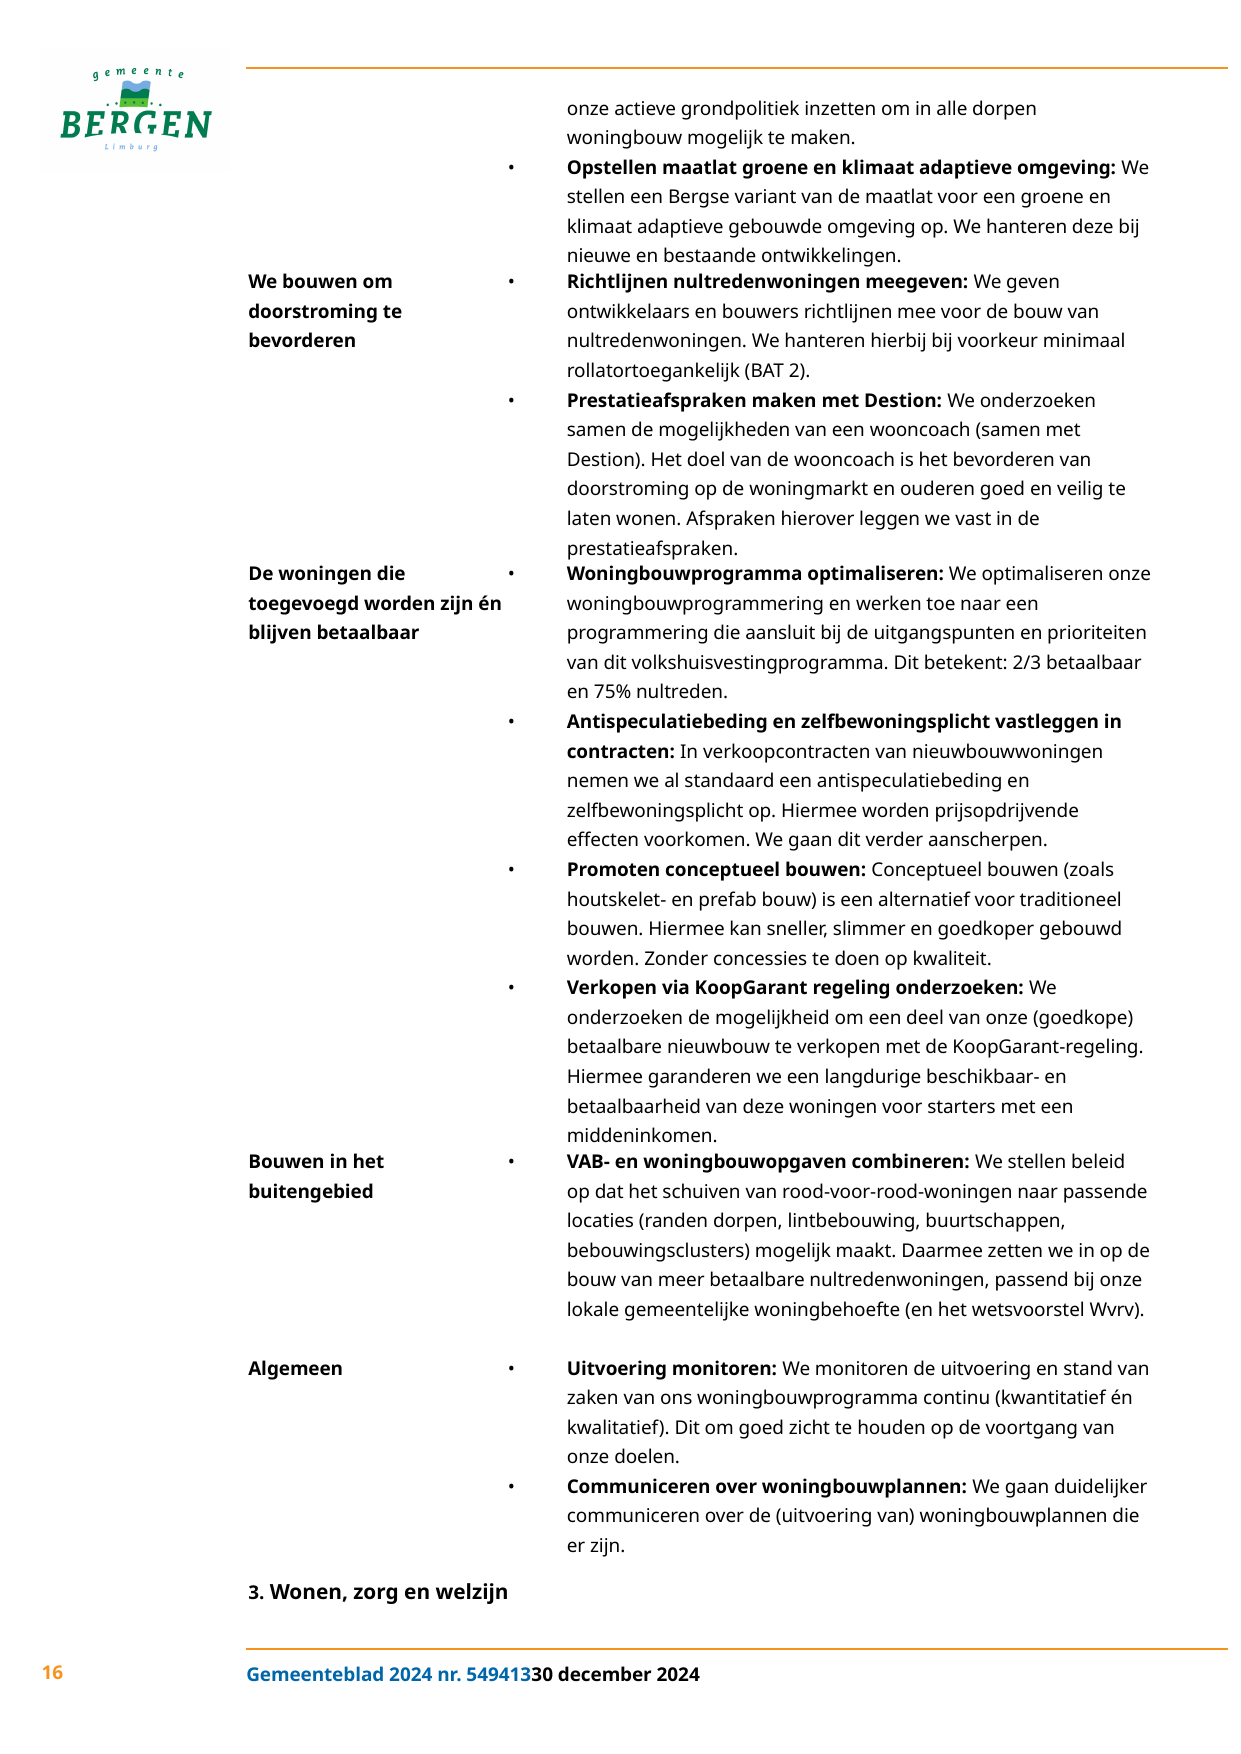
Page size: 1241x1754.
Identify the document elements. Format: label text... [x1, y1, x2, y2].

table_cell [248, 95, 508, 268]
table_cell Bouwen in het buitengebied [248, 1148, 508, 1322]
table_header Algemeen [248, 1355, 508, 1558]
table_cell VAB- en woningbouwopgaven combineren: We stellen beleid op dat het schuiven van rood-voor-rood-woningen naar passende locaties (randen dorpen, lintbebouwing, buurtschappen, bebouwingsclusters) mogelijk maakt. Daarmee zetten we in op de bouw van meer betaalbare nultredenwoningen, passend bij onze lokale gemeentelijke woningbehoefte (en het wetsvoorstel Wvrv). [508, 1148, 1152, 1322]
table_cell De woningen die toegevoegd worden zijn én blijven betaalbaar [248, 560, 508, 1148]
table_header Uitvoering monitoren: We monitoren de uitvoering en stand van zaken van ons woningbouwprogramma continu (kwantitatief én kwalitatief). Dit om goed zicht te houden op de voortgang van onze doelen. Communiceren over woningbouwplannen: We gaan duidelijker communiceren over de (uitvoering van) woningbouwplannen die er zijn. [508, 1355, 1152, 1558]
table_cell Richtlijnen nultredenwoningen meegeven: We geven ontwikkelaars en bouwers richtlijnen mee voor de bouw van nultredenwoningen. We hanteren hierbij bij voorkeur minimaal rollatortoegankelijk (BAT 2). Prestatieafspraken maken met Destion: We onderzoeken samen de mogelijkheden van een wooncoach (samen met Destion). Het doel van de wooncoach is het bevorderen van doorstroming op de woningmarkt en ouderen goed en veilig te laten wonen. Afspraken hierover leggen we vast in de prestatieafspraken. [508, 269, 1152, 560]
table_cell We bouwen om doorstroming te bevorderen [248, 269, 508, 560]
text 3. Wonen, zorg en welzijn [248, 1577, 1152, 1606]
picture [41, 47, 231, 172]
table_cell onze actieve grondpolitiek inzetten om in alle dorpen woningbouw mogelijk te maken. Opstellen maatlat groene en klimaat adaptieve omgeving: We stellen een Bergse variant van de maatlat voor een groene en klimaat adaptieve gebouwde omgeving op. We hanteren deze bij nieuwe en bestaande ontwikkelingen. [508, 95, 1152, 268]
table_cell Woningbouwprogramma optimaliseren: We optimaliseren onze woningbouwprogrammering en werken toe naar een programmering die aansluit bij de uitgangspunten en prioriteiten van dit volkshuisvestingprogramma. Dit betekent: 2/3 betaalbaar en 75% nultreden. Antispeculatiebeding en zelfbewoningsplicht vastleggen in contracten: In verkoopcontracten van nieuwbouwwoningen nemen we al standaard een antispeculatiebeding en zelfbewoningsplicht op. Hiermee worden prijsopdrijvende effecten voorkomen. We gaan dit verder aanscherpen. Promoten conceptueel bouwen: Conceptueel bouwen (zoals houtskelet- en prefab bouw) is een alternatief voor traditioneel bouwen. Hiermee kan sneller, slimmer en goedkoper gebouwd worden. Zonder concessies te doen op kwaliteit. Verkopen via KoopGarant regeling onderzoeken: We onderzoeken de mogelijkheid om een deel van onze (goedkope) betaalbare nieuwbouw te verkopen met de KoopGarant-regeling. Hiermee garanderen we een langdurige beschikbaar- en betaalbaarheid van deze woningen voor starters met een middeninkomen. [508, 560, 1152, 1148]
